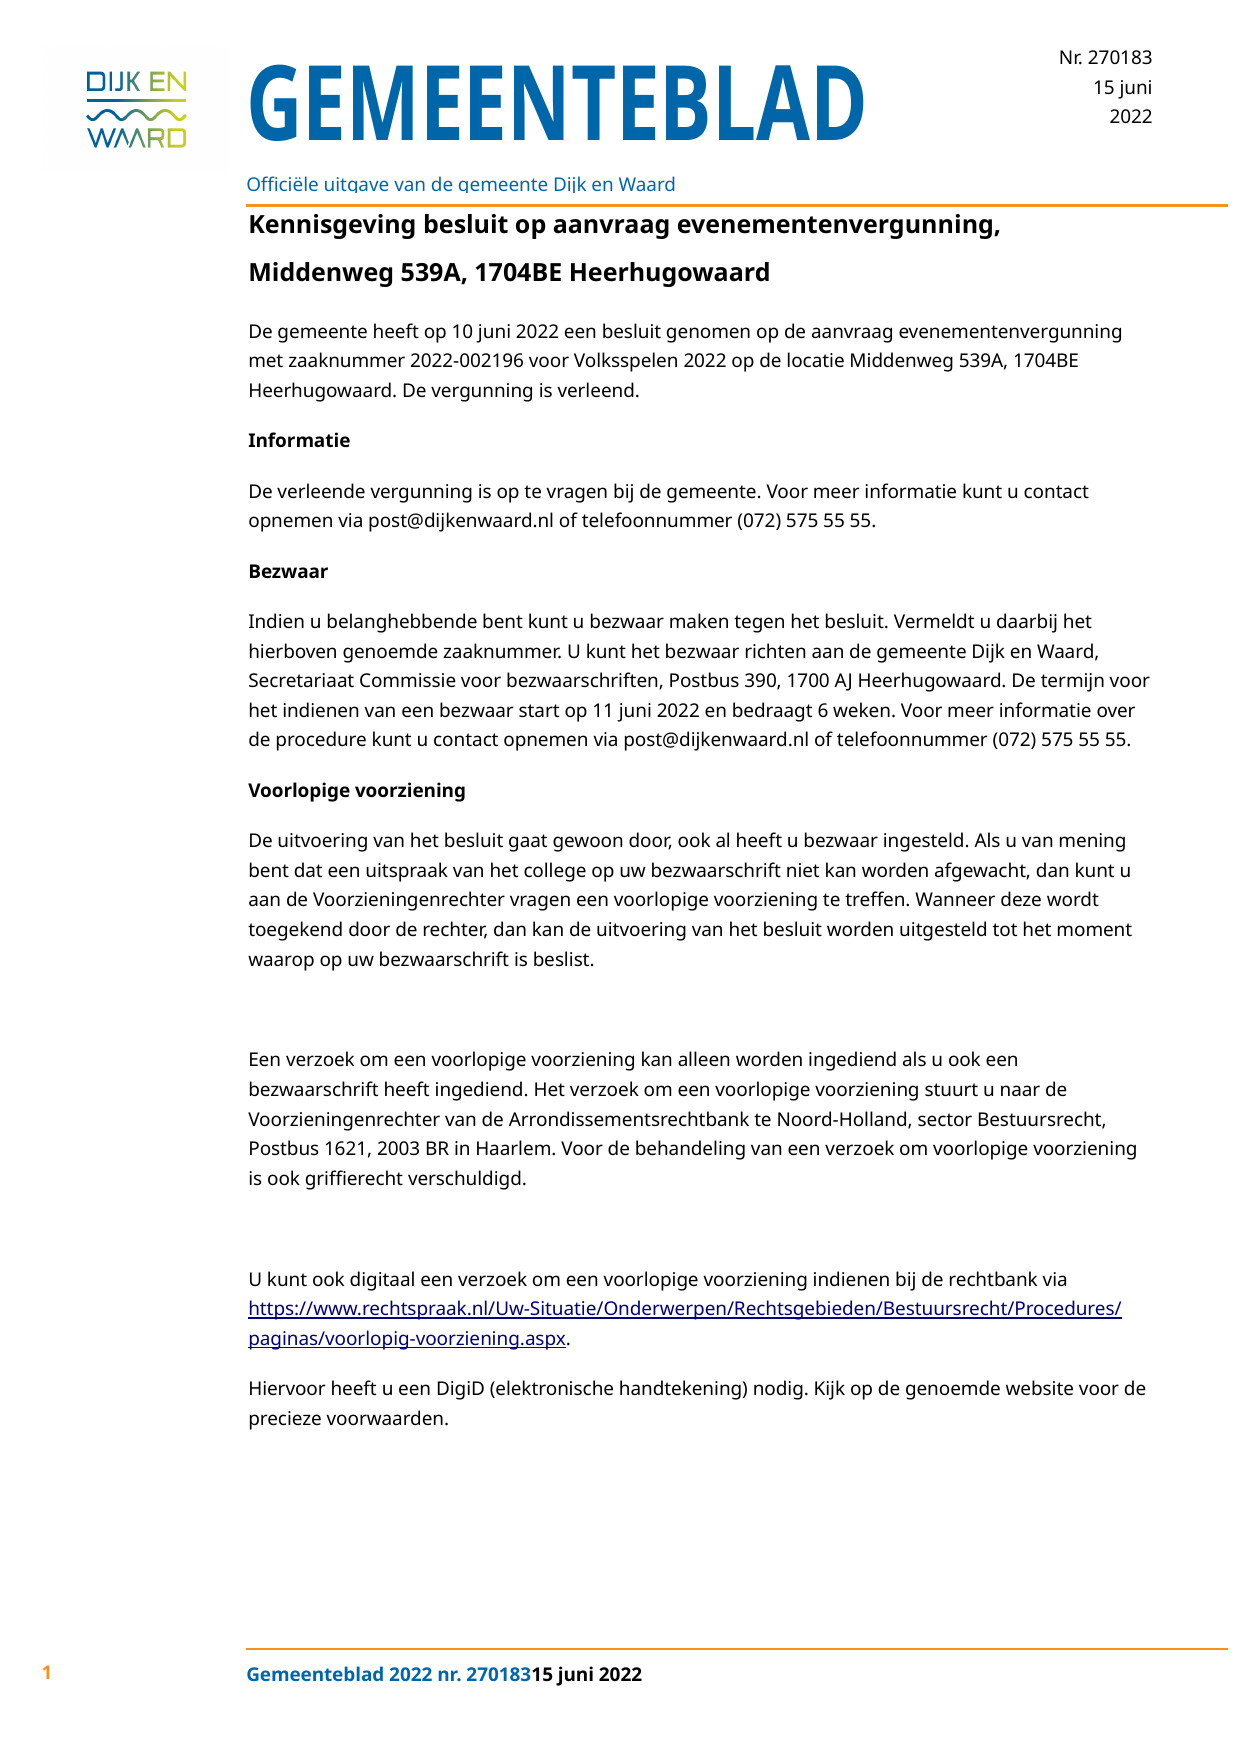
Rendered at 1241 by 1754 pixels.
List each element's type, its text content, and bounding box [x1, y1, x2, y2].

text Informatie [248, 427, 1152, 453]
text Bezwaar [248, 558, 1152, 584]
text Voorlopige voorziening [248, 777, 1152, 803]
text De verleende vergunning is op te vragen bij de gemeente. Voor meer informatie kunt u contact opnemen via post@dijkenwaard.nl of telefoonnummer (072) 575 55 55. [248, 478, 1152, 533]
text U kunt ook digitaal een verzoek om een voorlopige voorziening indienen bij de rechtbank via https://www.rechtspraak.nl/Uw-Situatie/Onderwerpen/Rechtsgebieden/Bestuursrecht/Procedures/paginas/voorlopig-voorziening.aspx. [248, 1266, 1152, 1351]
text De gemeente heeft op 10 juni 2022 een besluit genomen op de aanvraag evenementenvergunning met zaaknummer 2022-002196 voor Volksspelen 2022 op de locatie Middenweg 539A, 1704BE Heerhugowaard. De vergunning is verleend. [248, 318, 1152, 403]
picture [41, 47, 231, 172]
text Indien u belanghebbende bent kunt u bezwaar maken tegen het besluit. Vermeldt u daarbij het hierboven genoemde zaaknummer. U kunt het bezwaar richten aan de gemeente Dijk en Waard, Secretariaat Commissie voor bezwaarschriften, Postbus 390, 1700 AJ Heerhugowaard. De termijn voor het indienen van een bezwaar start op 11 juni 2022 en bedraagt 6 weken. Voor meer informatie over de procedure kunt u contact opnemen via post@dijkenwaard.nl of telefoonnummer (072) 575 55 55. [248, 608, 1152, 752]
text Hiervoor heeft u een DigiD (elektronische handtekening) nodig. Kijk op de genoemde website voor de precieze voorwaarden. [248, 1375, 1152, 1431]
text Kennisgeving besluit op aanvraag evenementenvergunning, Middenweg 539A, 1704BE Heerhugowaard [248, 207, 1152, 288]
text Een verzoek om een voorlopige voorziening kan alleen worden ingediend als u ook een bezwaarschrift heeft ingediend. Het verzoek om een voorlopige voorziening stuurt u naar de Voorzieningenrechter van de Arrondissementsrechtbank te Noord-Holland, sector Bestuursrecht, Postbus 1621, 2003 BR in Haarlem. Voor de behandeling van een verzoek om voorlopige voorziening is ook griffierecht verschuldigd. [248, 1047, 1152, 1191]
text De uitvoering van het besluit gaat gewoon door, ook al heeft u bezwaar ingesteld. Als u van mening bent dat een uitspraak van het college op uw bezwaarschrift niet kan worden afgewacht, dan kunt u aan de Voorzieningenrechter vragen een voorlopige voorziening te treffen. Wanneer deze wordt toegekend door de rechter, dan kan de uitvoering van het besluit worden uitgesteld tot het moment waarop op uw bezwaarschrift is beslist. [248, 827, 1152, 972]
